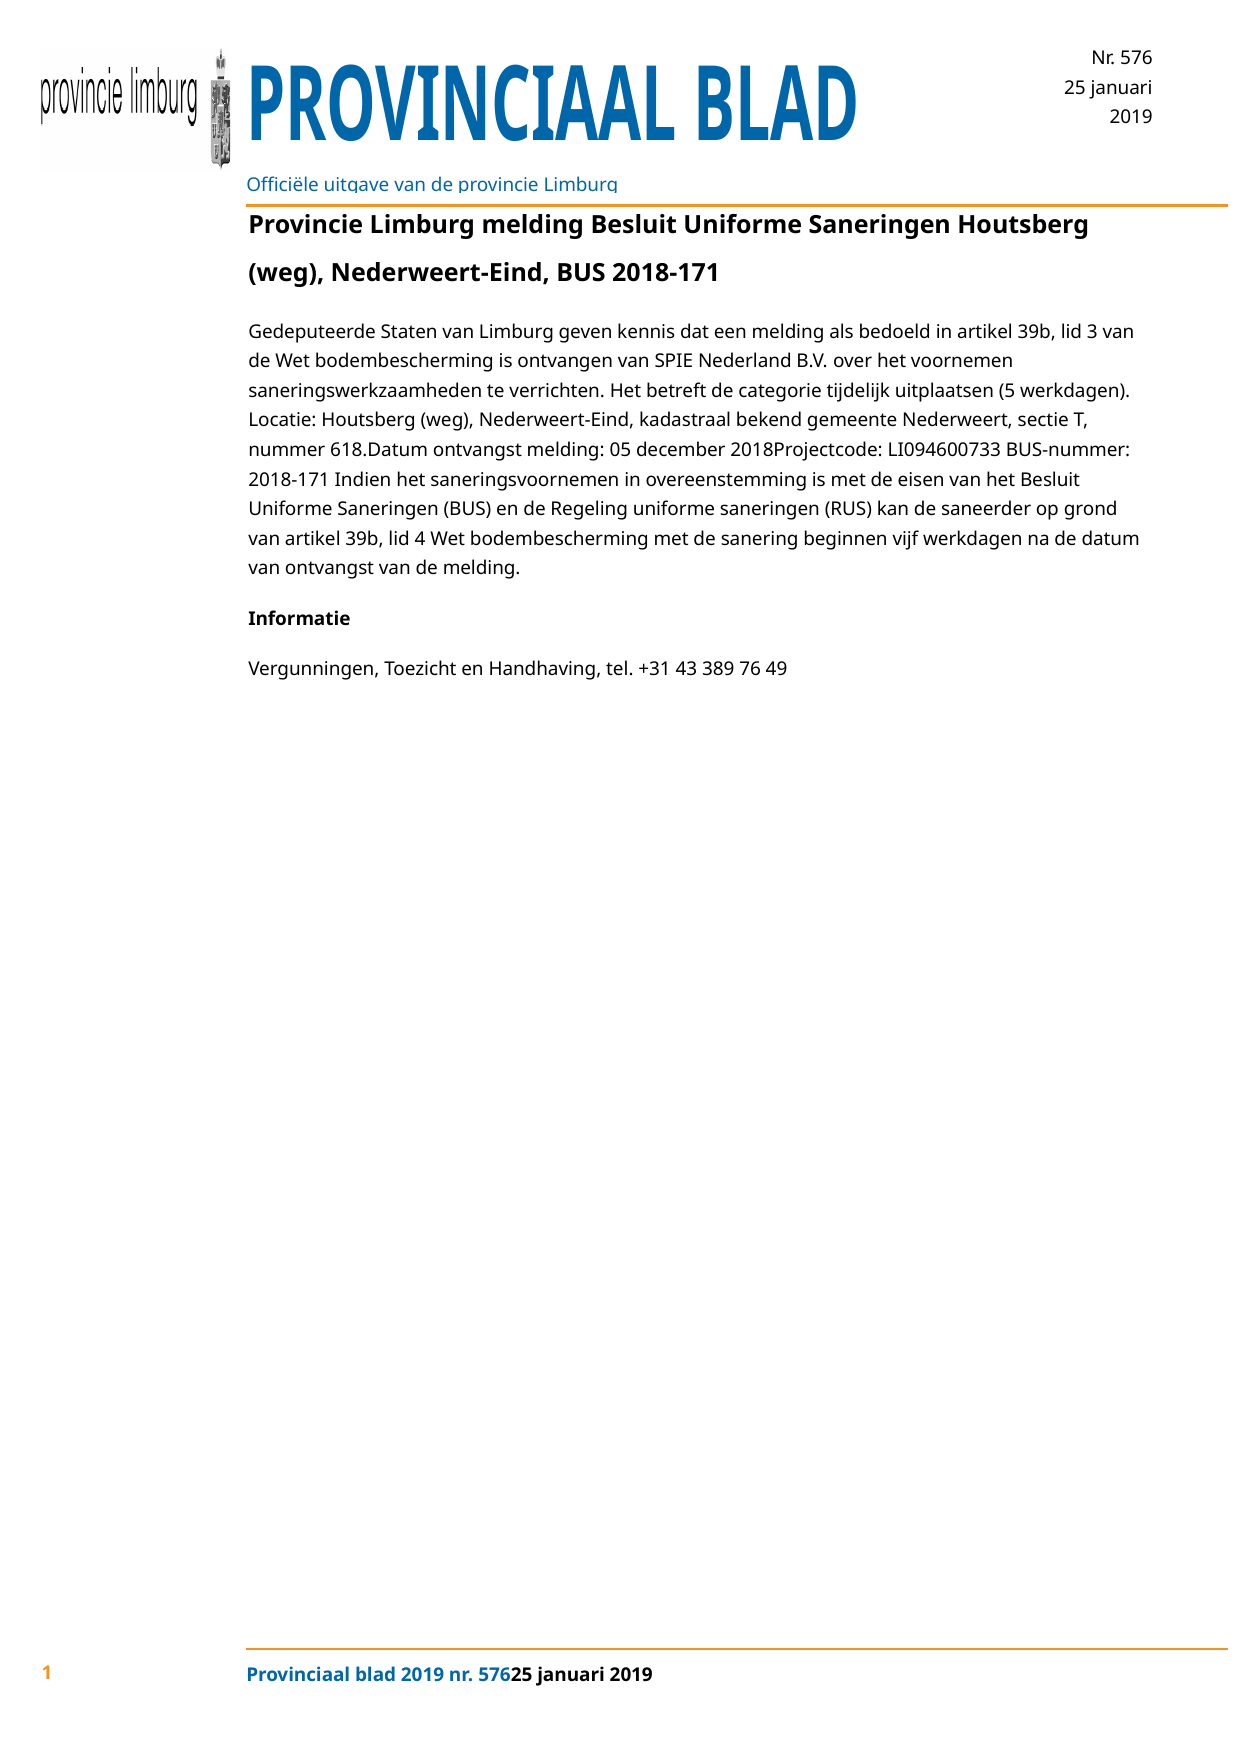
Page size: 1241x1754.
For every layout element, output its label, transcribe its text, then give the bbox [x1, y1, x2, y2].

picture [41, 47, 231, 172]
text Vergunningen, Toezicht en Handhaving, tel. +31 43 389 76 49 [248, 655, 1152, 681]
text Informatie [248, 605, 1152, 631]
text Gedeputeerde Staten van Limburg geven kennis dat een melding als bedoeld in artikel 39b, lid 3 van de Wet bodembescherming is ontvangen van SPIE Nederland B.V. over het voornemen saneringswerkzaamheden te verrichten. Het betreft de categorie tijdelijk uitplaatsen (5 werkdagen). Locatie: Houtsberg (weg), Nederweert-Eind, kadastraal bekend gemeente Nederweert, sectie T, nummer 618.Datum ontvangst melding: 05 december 2018Projectcode: LI094600733 BUS-nummer: 2018-171 Indien het saneringsvoornemen in overeenstemming is met de eisen van het Besluit Uniforme Saneringen (BUS) en de Regeling uniforme saneringen (RUS) kan de saneerder op grond van artikel 39b, lid 4 Wet bodembescherming met de sanering beginnen vijf werkdagen na de datum van ontvangst van de melding. [248, 318, 1152, 580]
text Provincie Limburg melding Besluit Uniforme Saneringen Houtsberg (weg), Nederweert-Eind, BUS 2018-171 [248, 207, 1152, 288]
